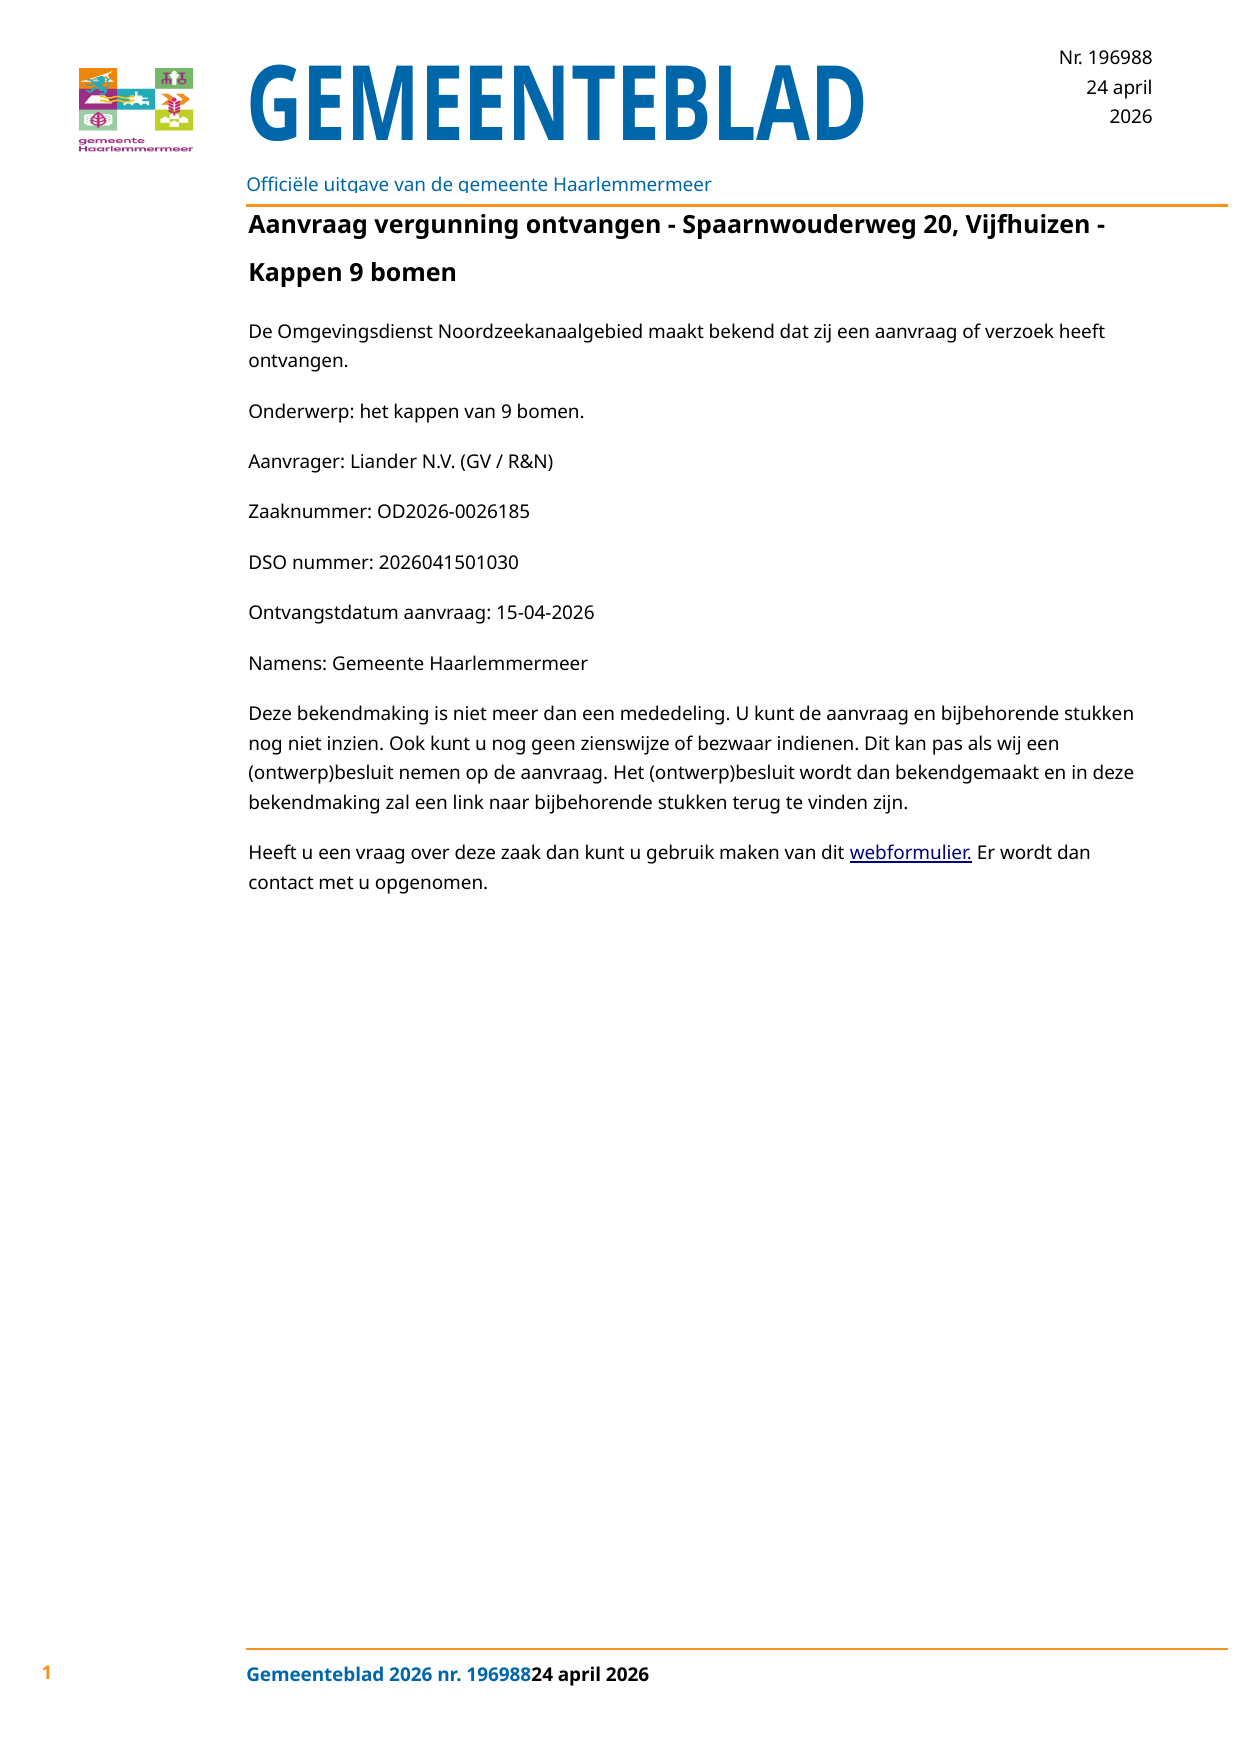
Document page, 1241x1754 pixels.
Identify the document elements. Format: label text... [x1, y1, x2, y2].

picture [41, 47, 231, 172]
text Onderwerp: het kappen van 9 bomen. [248, 398, 1152, 424]
text Deze bekendmaking is niet meer dan een mededeling. U kunt de aanvraag en bijbehorende stukken nog niet inzien. Ook kunt u nog geen zienswijze of bezwaar indienen. Dit kan pas als wij een (ontwerp)besluit nemen op de aanvraag. Het (ontwerp)besluit wordt dan bekendgemaakt en in deze bekendmaking zal een link naar bijbehorende stukken terug te vinden zijn. [248, 700, 1152, 815]
text DSO nummer: 2026041501030 [248, 549, 1152, 575]
text Namens: Gemeente Haarlemmermeer [248, 650, 1152, 676]
text Heeft u een vraag over deze zaak dan kunt u gebruik maken van dit webformulier. Er wordt dan contact met u opgenomen. [248, 839, 1152, 895]
text De Omgevingsdienst Noordzeekanaalgebied maakt bekend dat zij een aanvraag of verzoek heeft ontvangen. [248, 318, 1152, 373]
text Aanvrager: Liander N.V. (GV / R&N) [248, 448, 1152, 474]
text Aanvraag vergunning ontvangen - Spaarnwouderweg 20, Vijfhuizen - Kappen 9 bomen [248, 207, 1152, 288]
text Ontvangstdatum aanvraag: 15-04-2026 [248, 599, 1152, 625]
text Zaaknummer: OD2026-0026185 [248, 499, 1152, 524]
